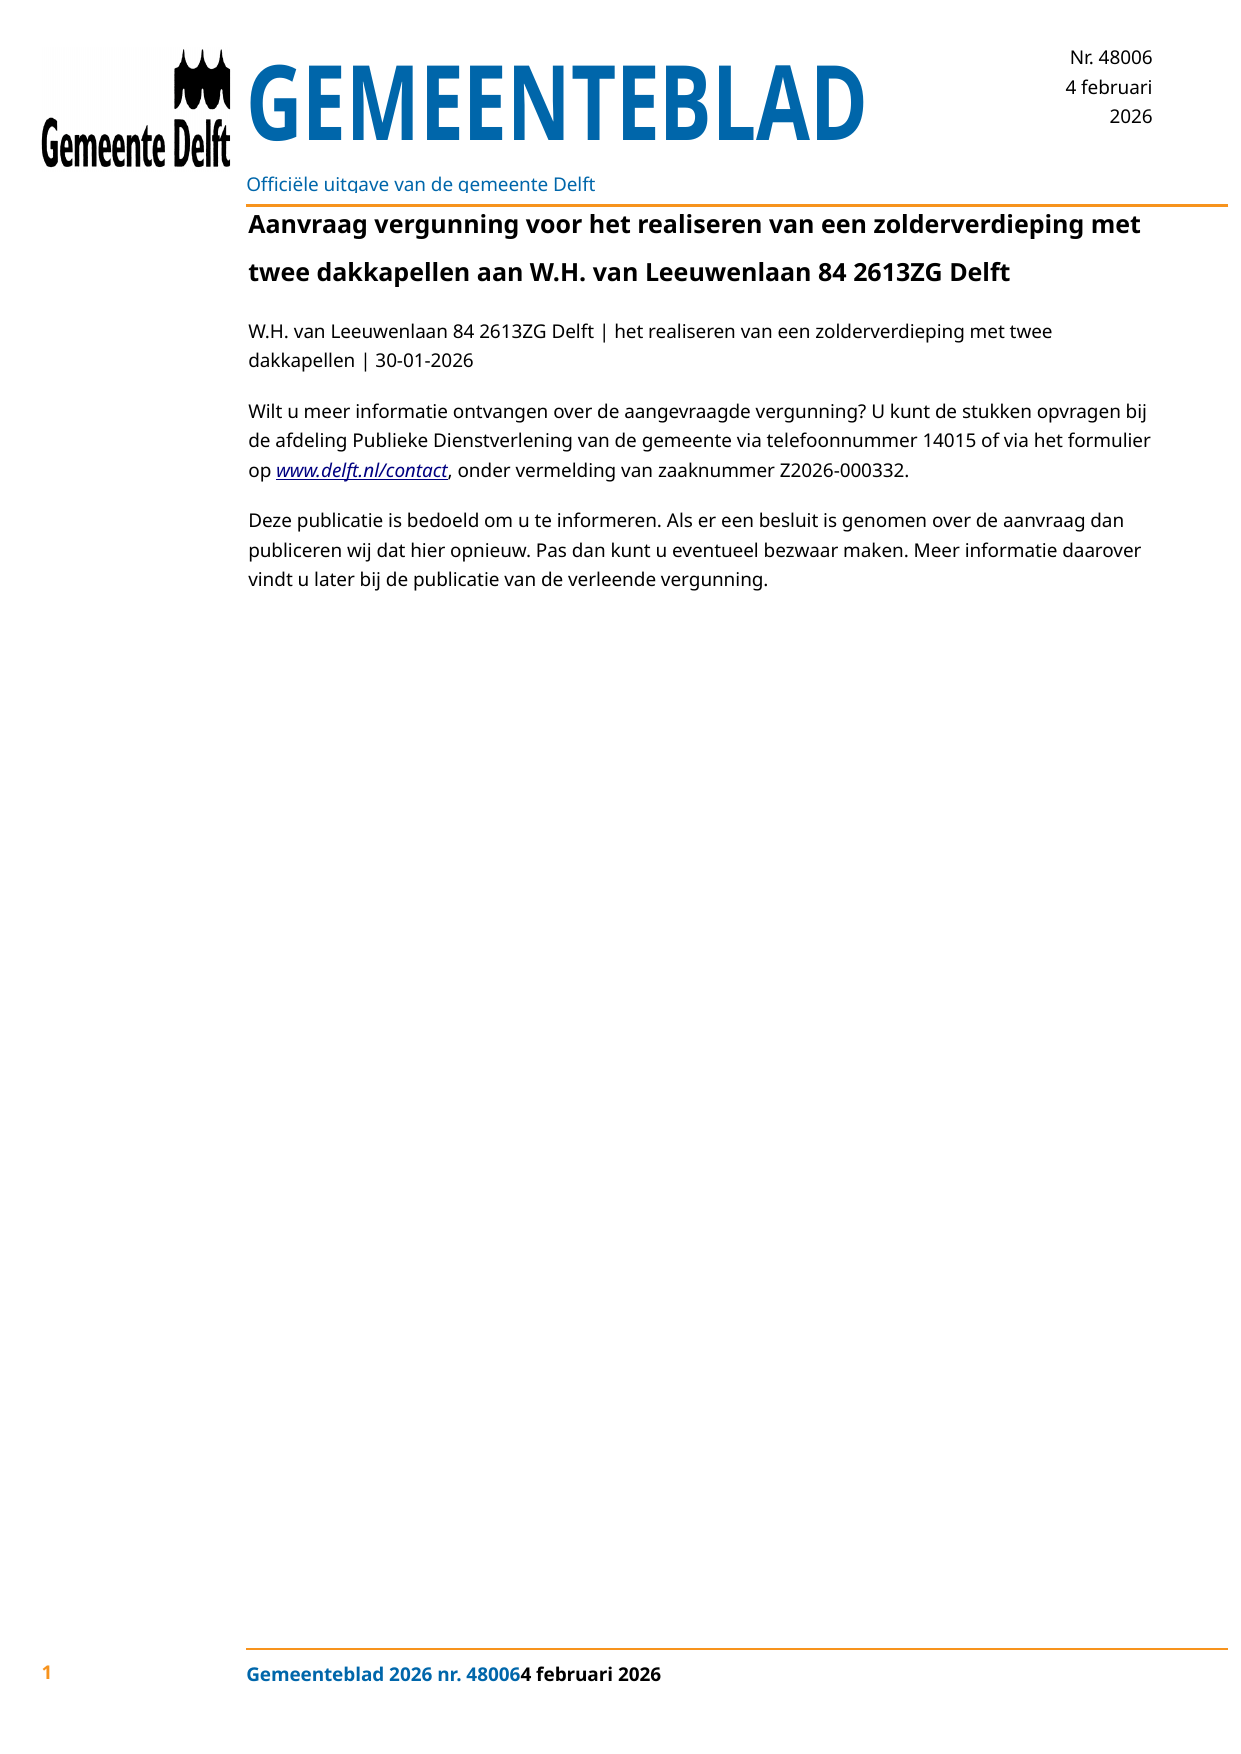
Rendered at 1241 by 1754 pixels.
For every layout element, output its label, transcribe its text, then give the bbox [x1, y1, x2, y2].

picture [41, 47, 231, 172]
text Aanvraag vergunning voor het realiseren van een zolderverdieping met twee dakkapellen aan W.H. van Leeuwenlaan 84 2613ZG Delft [248, 207, 1152, 288]
text Wilt u meer informatie ontvangen over de aangevraagde vergunning? U kunt de stukken opvragen bij de afdeling Publieke Dienstverlening van de gemeente via telefoonnummer 14015 of via het formulier op www.delft.nl/contact, onder vermelding van zaaknummer Z2026-000332. [248, 398, 1152, 483]
text Deze publicatie is bedoeld om u te informeren. Als er een besluit is genomen over de aanvraag dan publiceren wij dat hier opnieuw. Pas dan kunt u eventueel bezwaar maken. Meer informatie daarover vindt u later bij de publicatie van de verleende vergunning. [248, 507, 1152, 592]
text W.H. van Leeuwenlaan 84 2613ZG Delft | het realiseren van een zolderverdieping met twee dakkapellen | 30-01-2026 [248, 318, 1152, 373]
